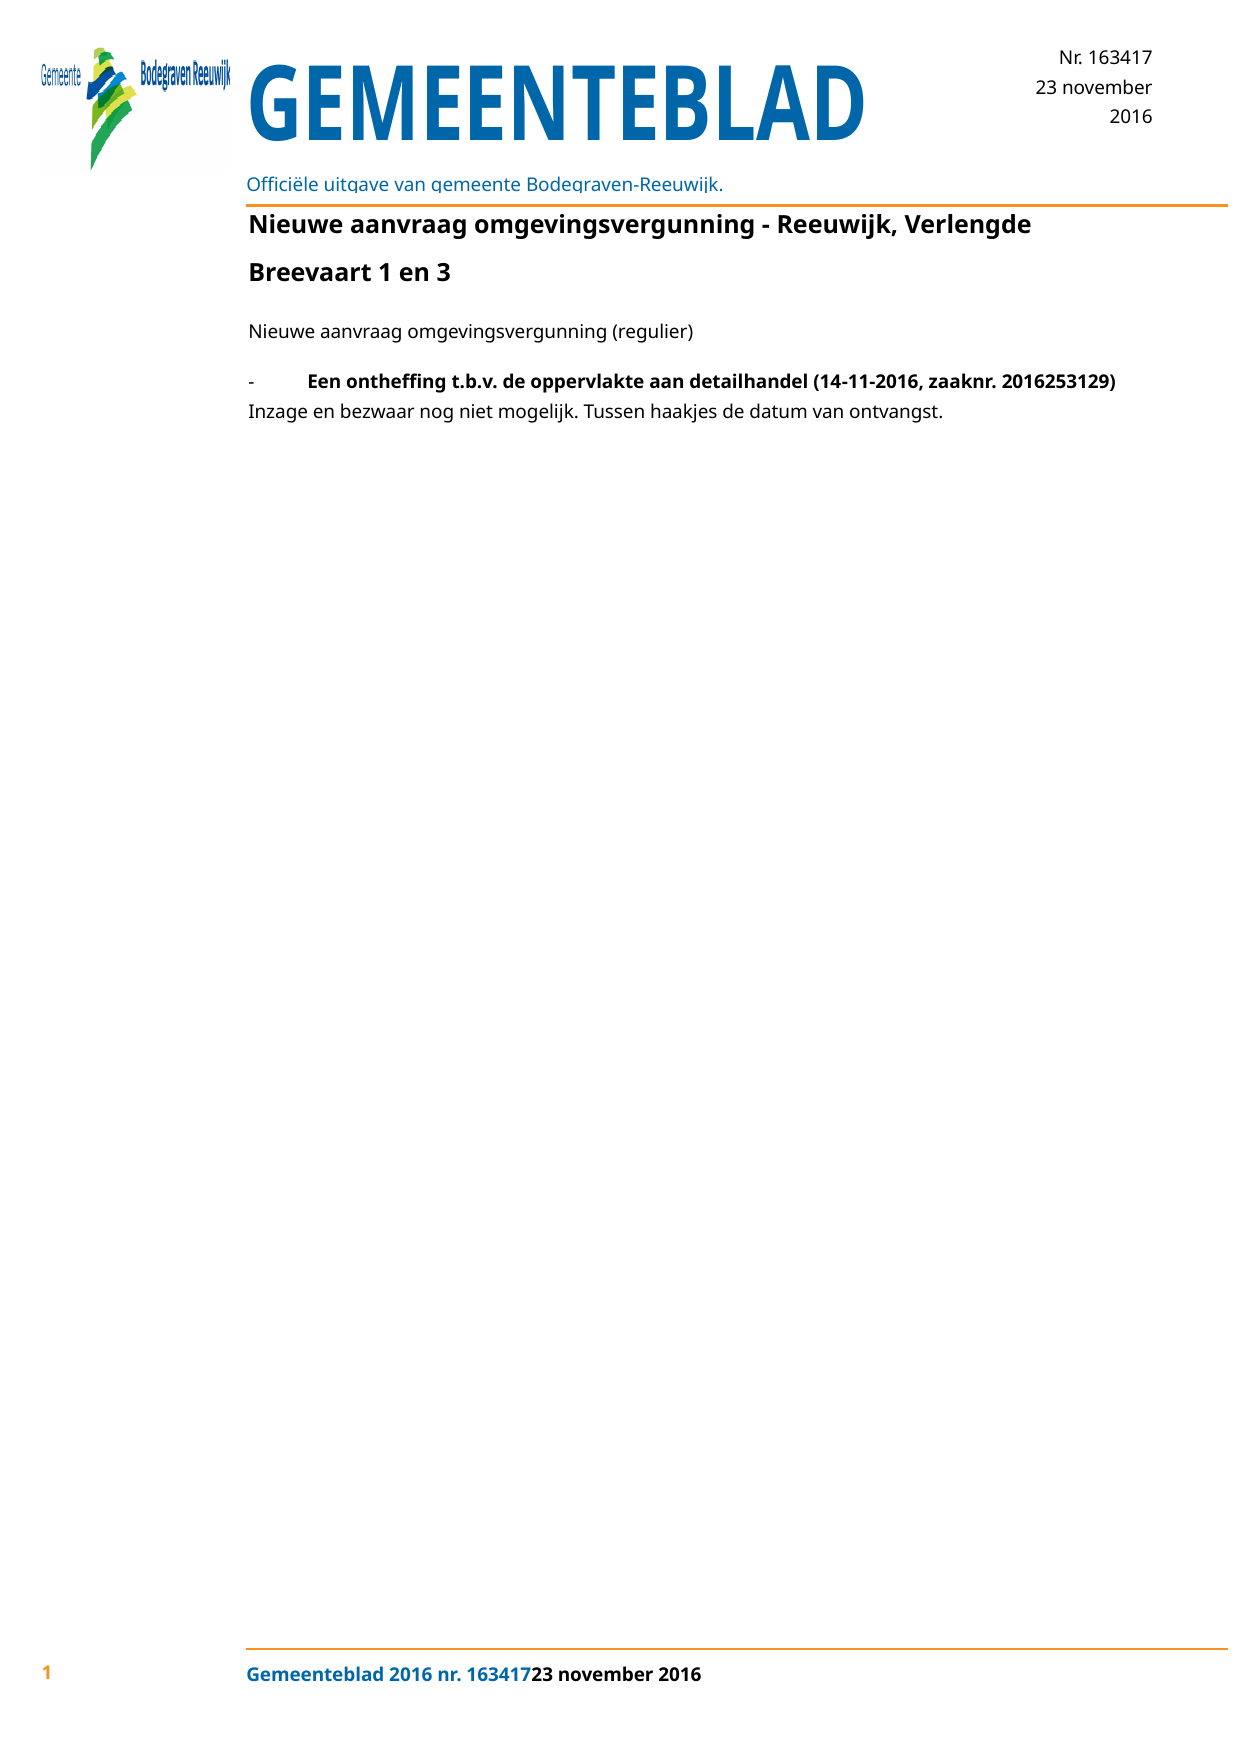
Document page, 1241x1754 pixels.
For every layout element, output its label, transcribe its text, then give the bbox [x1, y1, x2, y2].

text Nieuwe aanvraag omgevingsvergunning (regulier) [248, 318, 1152, 344]
text Nieuwe aanvraag omgevingsvergunning - Reeuwijk, Verlengde Breevaart 1 en 3 [248, 207, 1152, 288]
text Inzage en bezwaar nog niet mogelijk. Tussen haakjes de datum van ontvangst. [248, 398, 1152, 424]
picture [41, 47, 231, 172]
list Een ontheffing t.b.v. de oppervlakte aan detailhandel (14‑11‑2016, zaaknr. 2016253129) [248, 368, 1152, 394]
